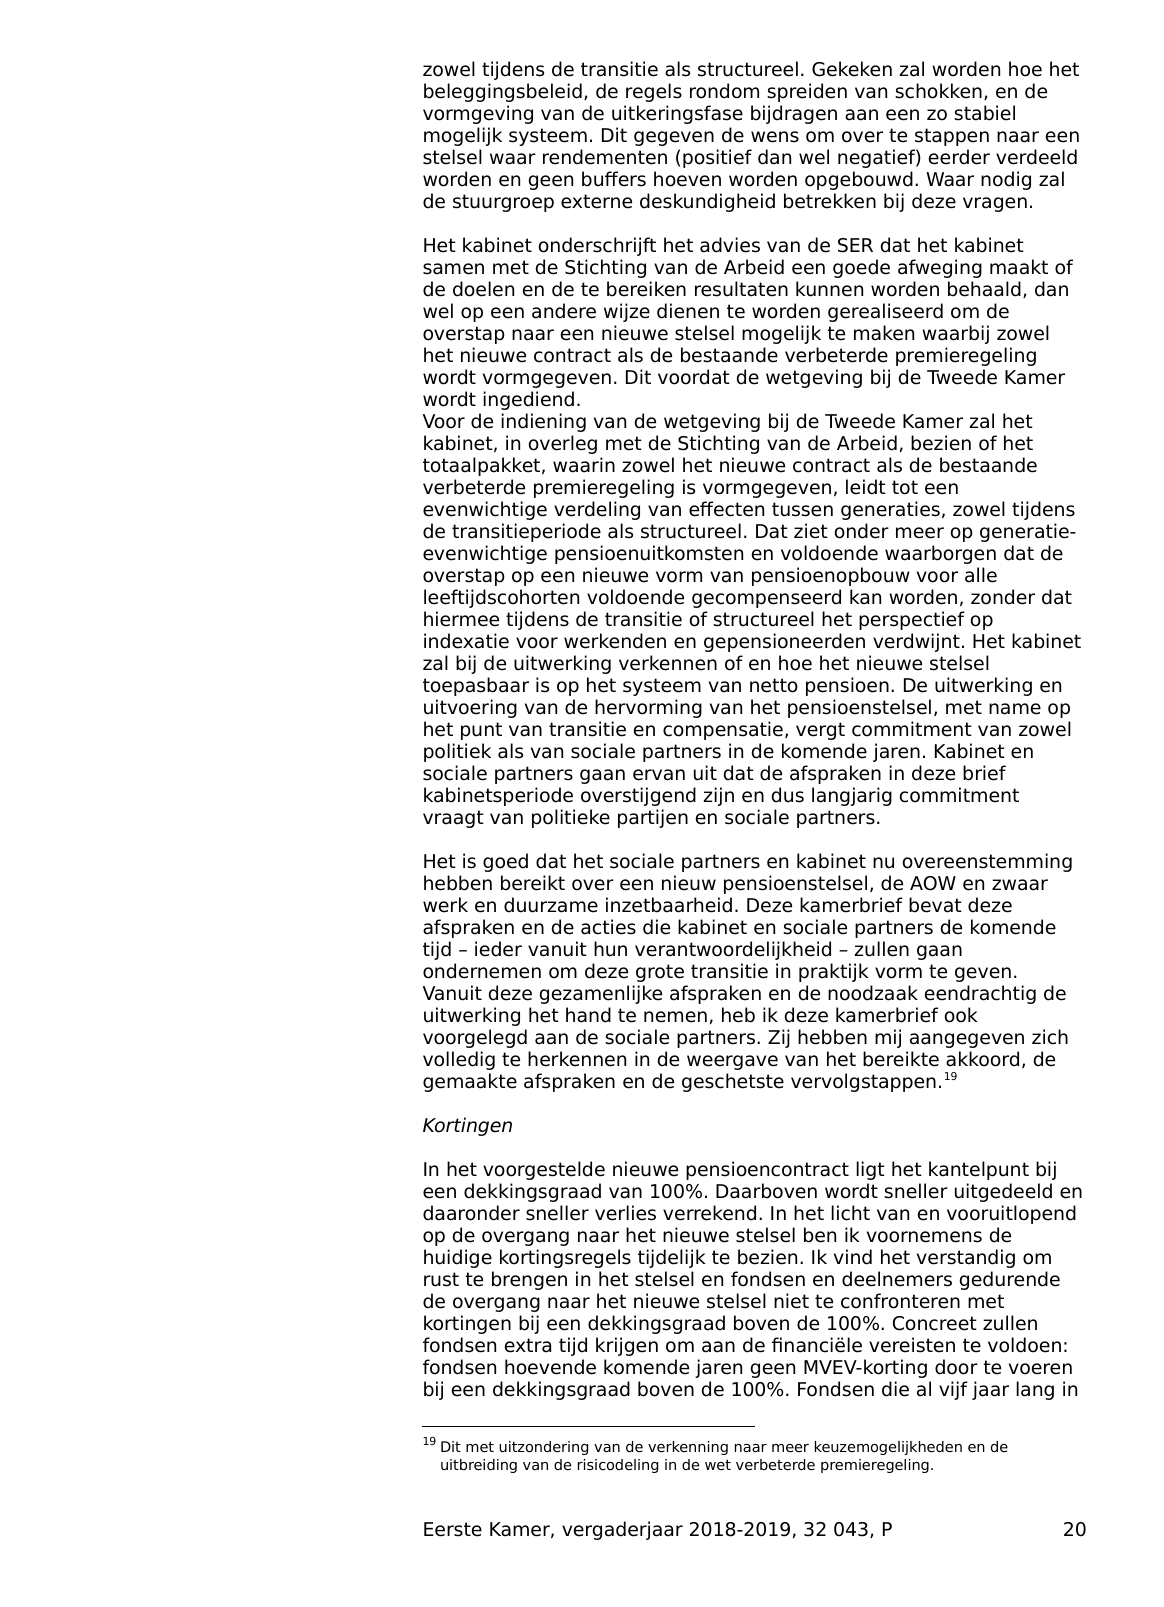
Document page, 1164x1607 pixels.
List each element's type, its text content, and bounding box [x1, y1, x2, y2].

text Vanuit deze gezamenlijke afspraken en de noodzaak eendrachtig de uitwerking het hand te nemen, heb ik deze kamerbrief ook voorgelegd aan de sociale partners. Zij hebben mij aangegeven zich volledig te herkennen in de weergave van het bereikte akkoord, de gemaakte afspraken en de geschetste vervolgstappen. [422, 983, 1087, 1092]
text Dit met uitzondering van de verkenning naar meer keuzemogelijkheden en de uitbreiding van de risicodeling in de wet verbeterde premieregeling. [422, 1435, 1087, 1474]
text Het is goed dat het sociale partners en kabinet nu overeenstemming hebben bereikt over een nieuw pensioenstelsel, de AOW en zwaar werk en duurzame inzetbaarheid. Deze kamerbrief bevat deze afspraken en de acties die kabinet en sociale partners de komende tijd – ieder vanuit hun verantwoordelijkheid – zullen gaan ondernemen om deze grote transitie in praktijk vorm te geven. [422, 851, 1087, 983]
text In het voorgestelde nieuwe pensioencontract ligt het kantelpunt bij een dekkingsgraad van 100%. Daarboven wordt sneller uitgedeeld en daaronder sneller verlies verrekend. In het licht van en vooruitlopend op de overgang naar het nieuwe stelsel ben ik voornemens de huidige kortingsregels tijdelijk te bezien. Ik vind het verstandig om rust te brengen in het stelsel en fondsen en deelnemers gedurende de overgang naar het nieuwe stelsel niet te confronteren met kortingen bij een dekkingsgraad boven de 100%. Concreet zullen fondsen extra tijd krijgen om aan de financiële vereisten te voldoen: fondsen hoevende komende jaren geen MVEV-korting door te voeren bij een dekkingsgraad boven de 100%. Fondsen die al vijf jaar lang in [422, 1159, 1087, 1401]
subtitle Kortingen [422, 1115, 1087, 1137]
text zowel tijdens de transitie als structureel. Gekeken zal worden hoe het beleggingsbeleid, de regels rondom spreiden van schokken, en de vormgeving van de uitkeringsfase bijdragen aan een zo stabiel mogelijk systeem. Dit gegeven de wens om over te stappen naar een stelsel waar rendementen (positief dan wel negatief) eerder verdeeld worden en geen buffers hoeven worden opgebouwd. Waar nodig zal de stuurgroep externe deskundigheid betrekken bij deze vragen. [422, 59, 1087, 213]
text Voor de indiening van de wetgeving bij de Tweede Kamer zal het kabinet, in overleg met de Stichting van de Arbeid, bezien of het totaalpakket, waarin zowel het nieuwe contract als de bestaande verbeterde premieregeling is vormgegeven, leidt tot een evenwichtige verdeling van effecten tussen generaties, zowel tijdens de transitieperiode als structureel. Dat ziet onder meer op generatie-evenwichtige pensioenuitkomsten en voldoende waarborgen dat de overstap op een nieuwe vorm van pensioenopbouw voor alle leeftijdscohorten voldoende gecompenseerd kan worden, zonder dat hiermee tijdens de transitie of structureel het perspectief op indexatie voor werkenden en gepensioneerden verdwijnt. Het kabinet zal bij de uitwerking verkennen of en hoe het nieuwe stelsel toepasbaar is op het systeem van netto pensioen. De uitwerking en uitvoering van de hervorming van het pensioenstelsel, met name op het punt van transitie en compensatie, vergt commitment van zowel politiek als van sociale partners in de komende jaren. Kabinet en sociale partners gaan ervan uit dat de afspraken in deze brief kabinetsperiode overstijgend zijn en dus langjarig commitment vraagt van politieke partijen en sociale partners. [422, 411, 1087, 828]
text Het kabinet onderschrijft het advies van de SER dat het kabinet samen met de Stichting van de Arbeid een goede afweging maakt of de doelen en de te bereiken resultaten kunnen worden behaald, dan wel op een andere wijze dienen te worden gerealiseerd om de overstap naar een nieuwe stelsel mogelijk te maken waarbij zowel het nieuwe contract als de bestaande verbeterde premieregeling wordt vormgegeven. Dit voordat de wetgeving bij de Tweede Kamer wordt ingediend. [422, 235, 1087, 411]
